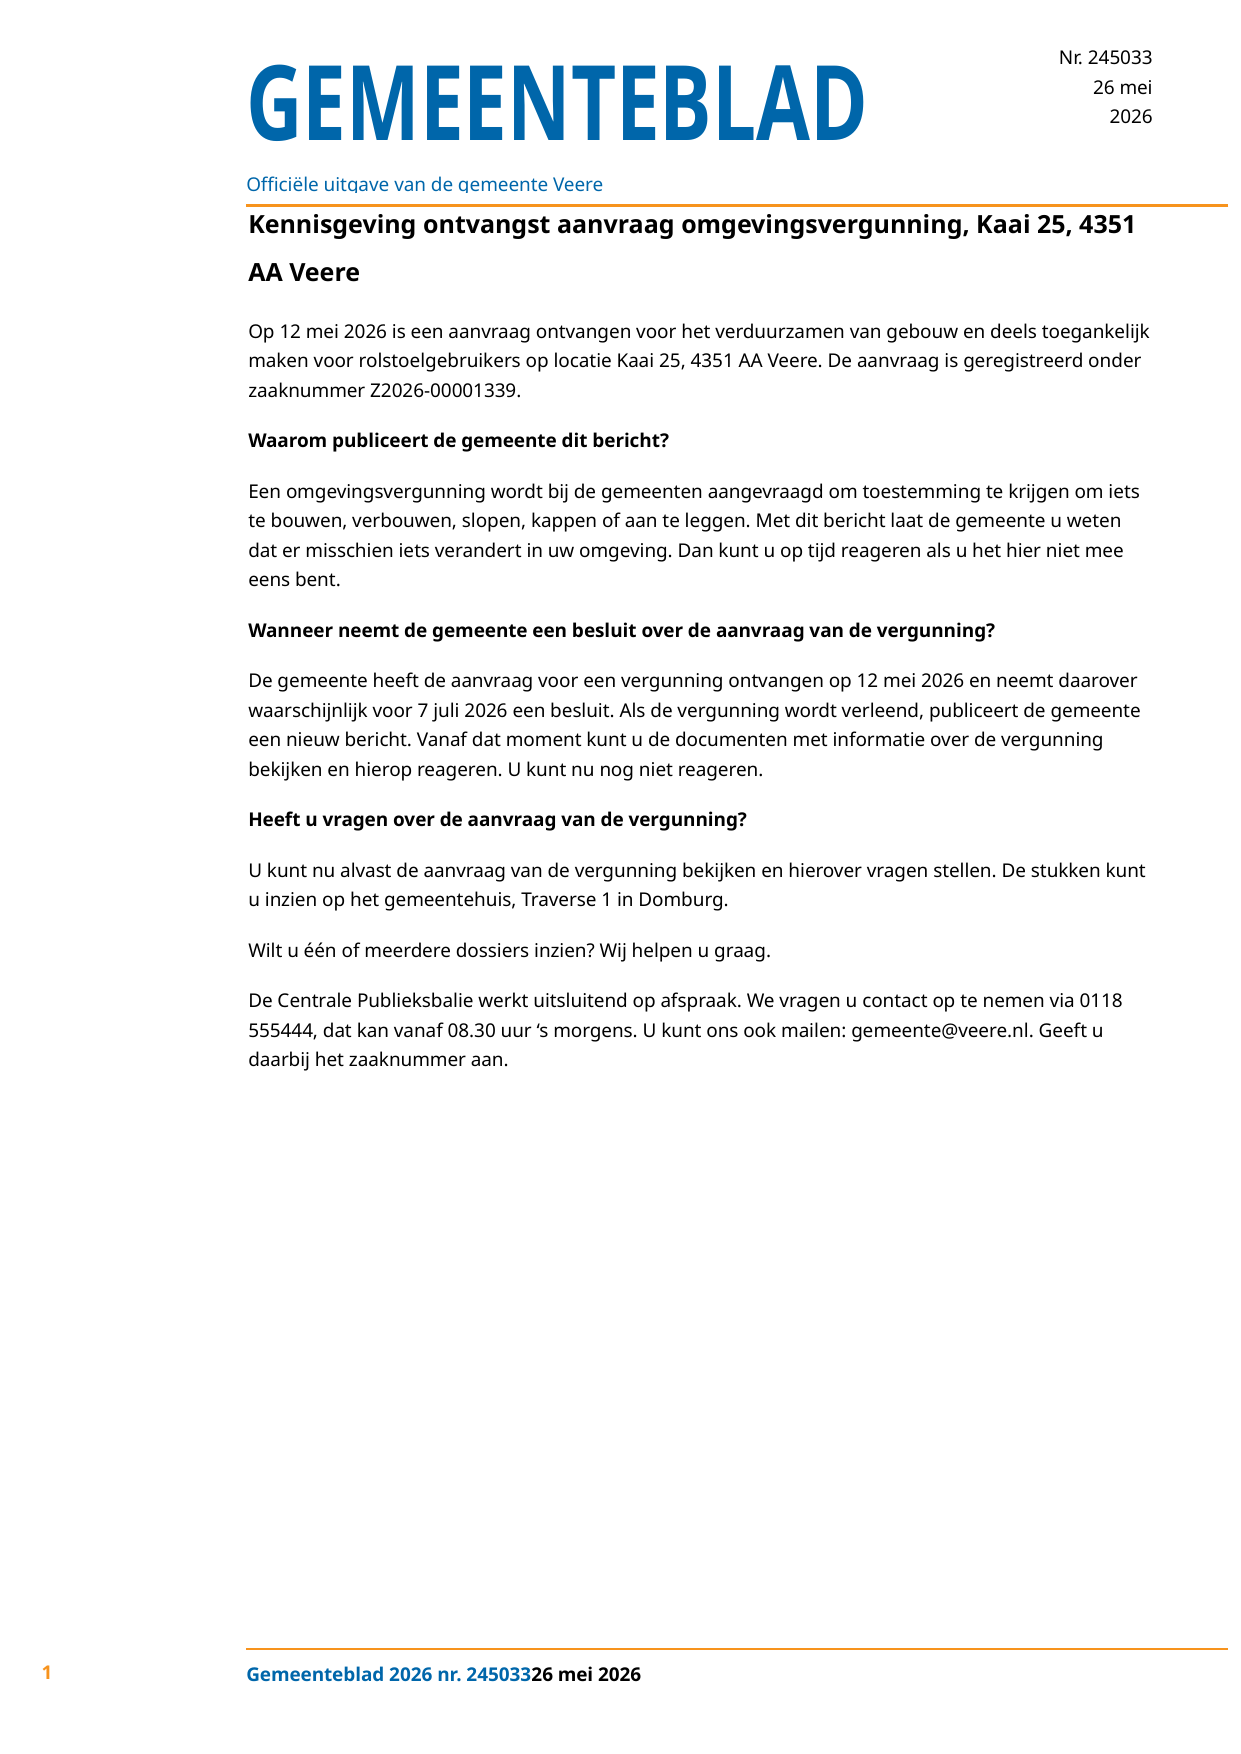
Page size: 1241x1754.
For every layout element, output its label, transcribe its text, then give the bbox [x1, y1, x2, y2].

text Waarom publiceert de gemeente dit bericht? [248, 427, 1152, 453]
text De Centrale Publieksbalie werkt uitsluitend op afspraak. We vragen u contact op te nemen via 0118 555444, dat kan vanaf 08.30 uur ‘s morgens. U kunt ons ook mailen: gemeente@veere.nl. Geeft u daarbij het zaaknummer aan. [248, 987, 1152, 1072]
text Wanneer neemt de gemeente een besluit over de aanvraag van de vergunning? [248, 617, 1152, 643]
text U kunt nu alvast de aanvraag van de vergunning bekijken en hierover vragen stellen. De stukken kunt u inzien op het gemeentehuis, Traverse 1 in Domburg. [248, 857, 1152, 912]
text Kennisgeving ontvangst aanvraag omgevingsvergunning, Kaai 25, 4351 AA Veere [248, 207, 1152, 288]
text Een omgevingsvergunning wordt bij de gemeenten aangevraagd om toestemming te krijgen om iets te bouwen, verbouwen, slopen, kappen of aan te leggen. Met dit bericht laat de gemeente u weten dat er misschien iets verandert in uw omgeving. Dan kunt u op tijd reageren als u het hier niet mee eens bent. [248, 478, 1152, 592]
text De gemeente heeft de aanvraag voor een vergunning ontvangen op 12 mei 2026 en neemt daarover waarschijnlijk voor 7 juli 2026 een besluit. Als de vergunning wordt verleend, publiceert de gemeente een nieuw bericht. Vanaf dat moment kunt u de documenten met informatie over de vergunning bekijken en hierop reageren. U kunt nu nog niet reageren. [248, 667, 1152, 782]
text Wilt u één of meerdere dossiers inzien? Wij helpen u graag. [248, 937, 1152, 963]
picture [41, 47, 231, 172]
text Heeft u vragen over de aanvraag van de vergunning? [248, 807, 1152, 832]
text Op 12 mei 2026 is een aanvraag ontvangen voor het verduurzamen van gebouw en deels toegankelijk maken voor rolstoelgebruikers op locatie Kaai 25, 4351 AA Veere. De aanvraag is geregistreerd onder zaaknummer Z2026-00001339. [248, 318, 1152, 403]
